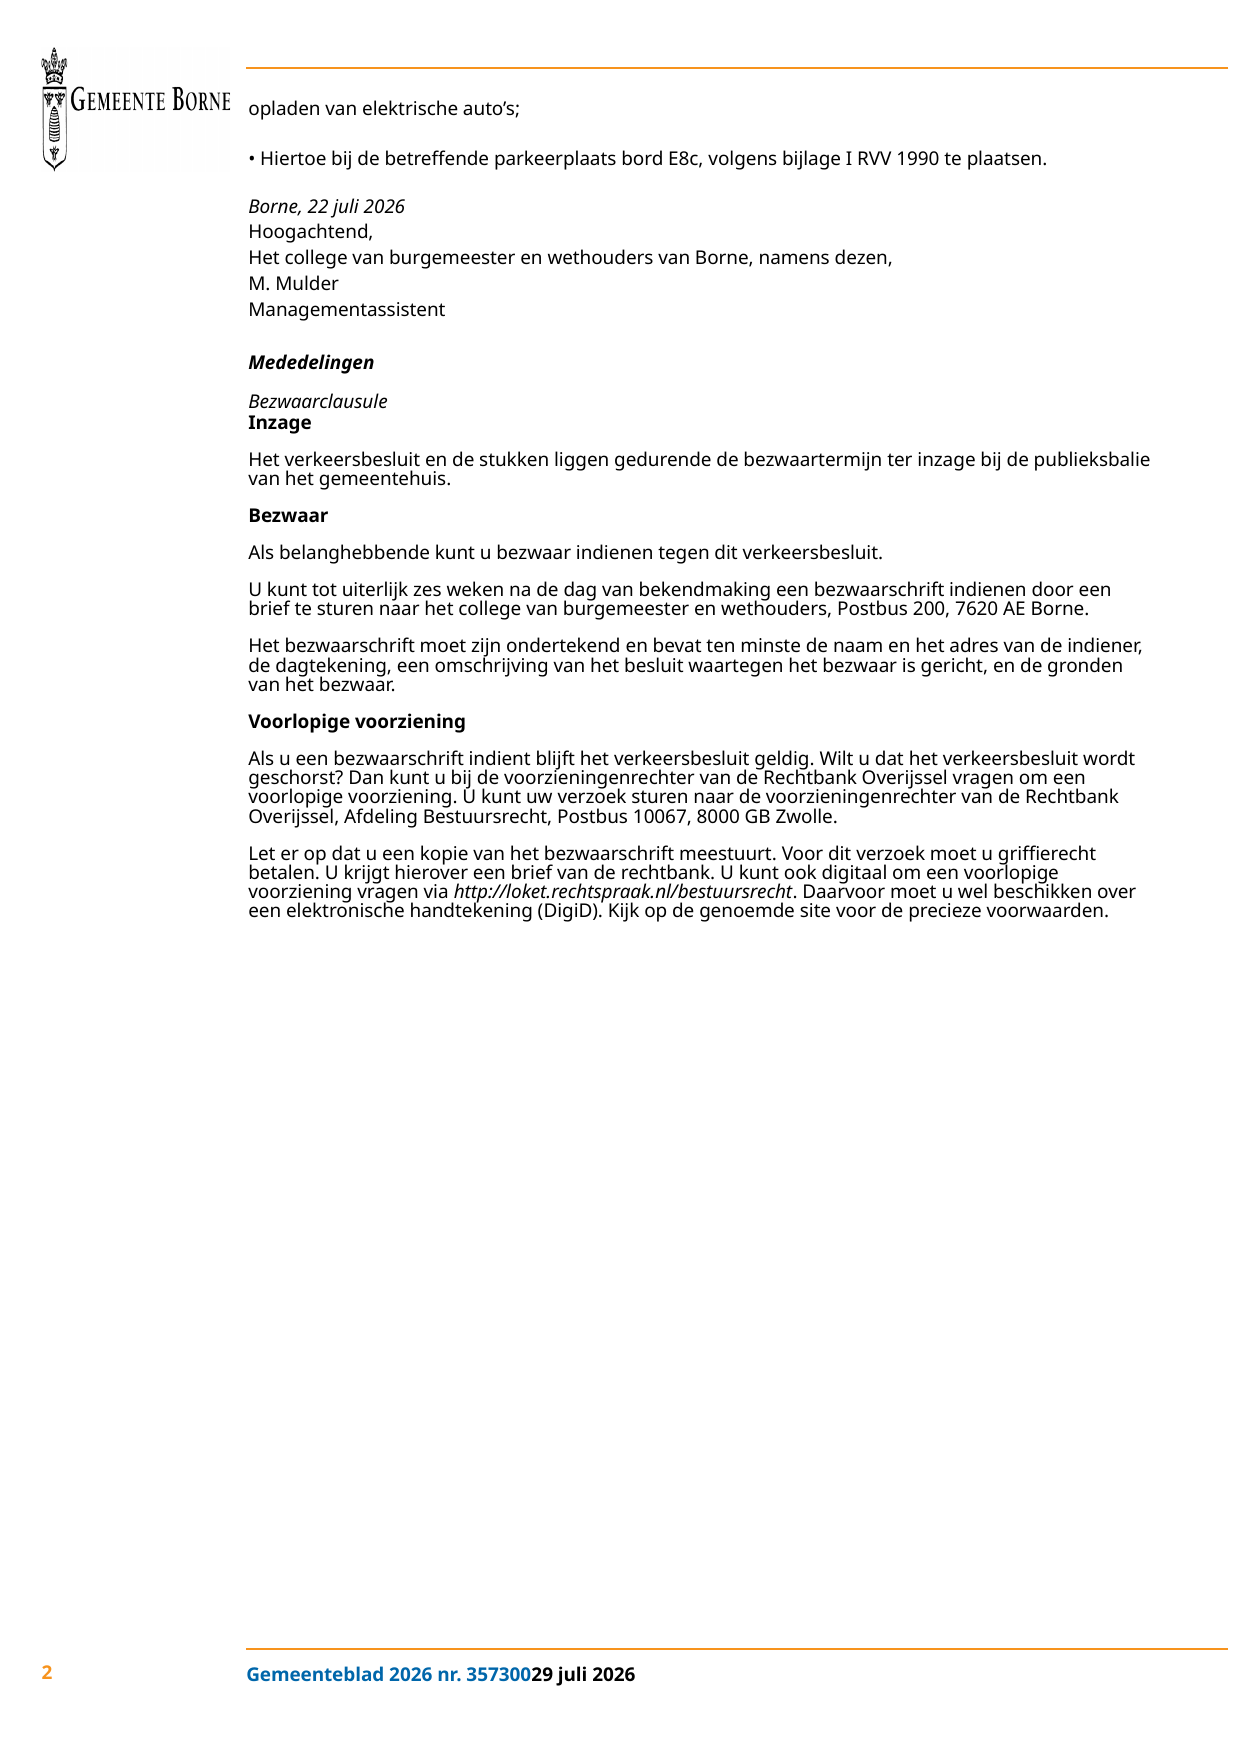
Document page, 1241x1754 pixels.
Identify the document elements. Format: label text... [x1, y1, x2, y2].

picture [41, 47, 231, 172]
text Het college van burgemeester en wethouders van Borne, namens dezen, [248, 244, 1152, 270]
text M. Mulder [248, 270, 1152, 296]
text Borne, 22 juli 2026 [248, 193, 1152, 219]
text opladen van elektrische auto’s; [248, 95, 1152, 121]
text Als u een bezwaarschrift indient blijft het verkeersbesluit geldig. Wilt u dat het verkeersbesluit wordt geschorst? Dan kunt u bij de voorzieningenrechter van de Rechtbank Overijssel vragen om een voorlopige voorziening. U kunt uw verzoek sturen naar de voorzieningenrechter van de Rechtbank Overijssel, Afdeling Bestuursrecht, Postbus 10067, 8000 GB Zwolle. [248, 750, 1152, 827]
text Inzage [248, 414, 1152, 433]
text • Hiertoe bij de betreffende parkeerplaats bord E8c, volgens bijlage I RVV 1990 te plaatsen. [248, 145, 1152, 171]
text Let er op dat u een kopie van het bezwaarschrift meestuurt. Voor dit verzoek moet u griffierecht betalen. U krijgt hierover een brief van de rechtbank. U kunt ook digitaal om een voorlopige voorziening vragen via http://loket.rechtspraak.nl/bestuursrecht. Daarvoor moet u wel beschikken over een elektronische handtekening (DigiD). Kijk op de genoemde site voor de precieze voorwaarden. [248, 844, 1152, 922]
text Voorlopige voorziening [248, 713, 1152, 732]
text Hoogachtend, [248, 219, 1152, 244]
text Mededelingen [248, 349, 1152, 374]
text Het bezwaarschrift moet zijn ondertekend en bevat ten minste de naam en het adres van de indiener, de dagtekening, een omschrijving van het besluit waartegen het bezwaar is gericht, en de gronden van het bezwaar. [248, 637, 1152, 695]
text Als belanghebbende kunt u bezwaar indienen tegen dit verkeersbesluit. [248, 544, 1152, 563]
text Het verkeersbesluit en de stukken liggen gedurende de bezwaartermijn ter inzage bij de publieksbalie van het gemeentehuis. [248, 451, 1152, 489]
text Bezwaarclausule [248, 388, 1152, 414]
text U kunt tot uiterlijk zes weken na de dag van bekendmaking een bezwaarschrift indienen door een brief te sturen naar het college van burgemeester en wethouders, Postbus 200, 7620 AE Borne. [248, 581, 1152, 619]
text Bezwaar [248, 507, 1152, 526]
text Managementassistent [248, 296, 1152, 322]
